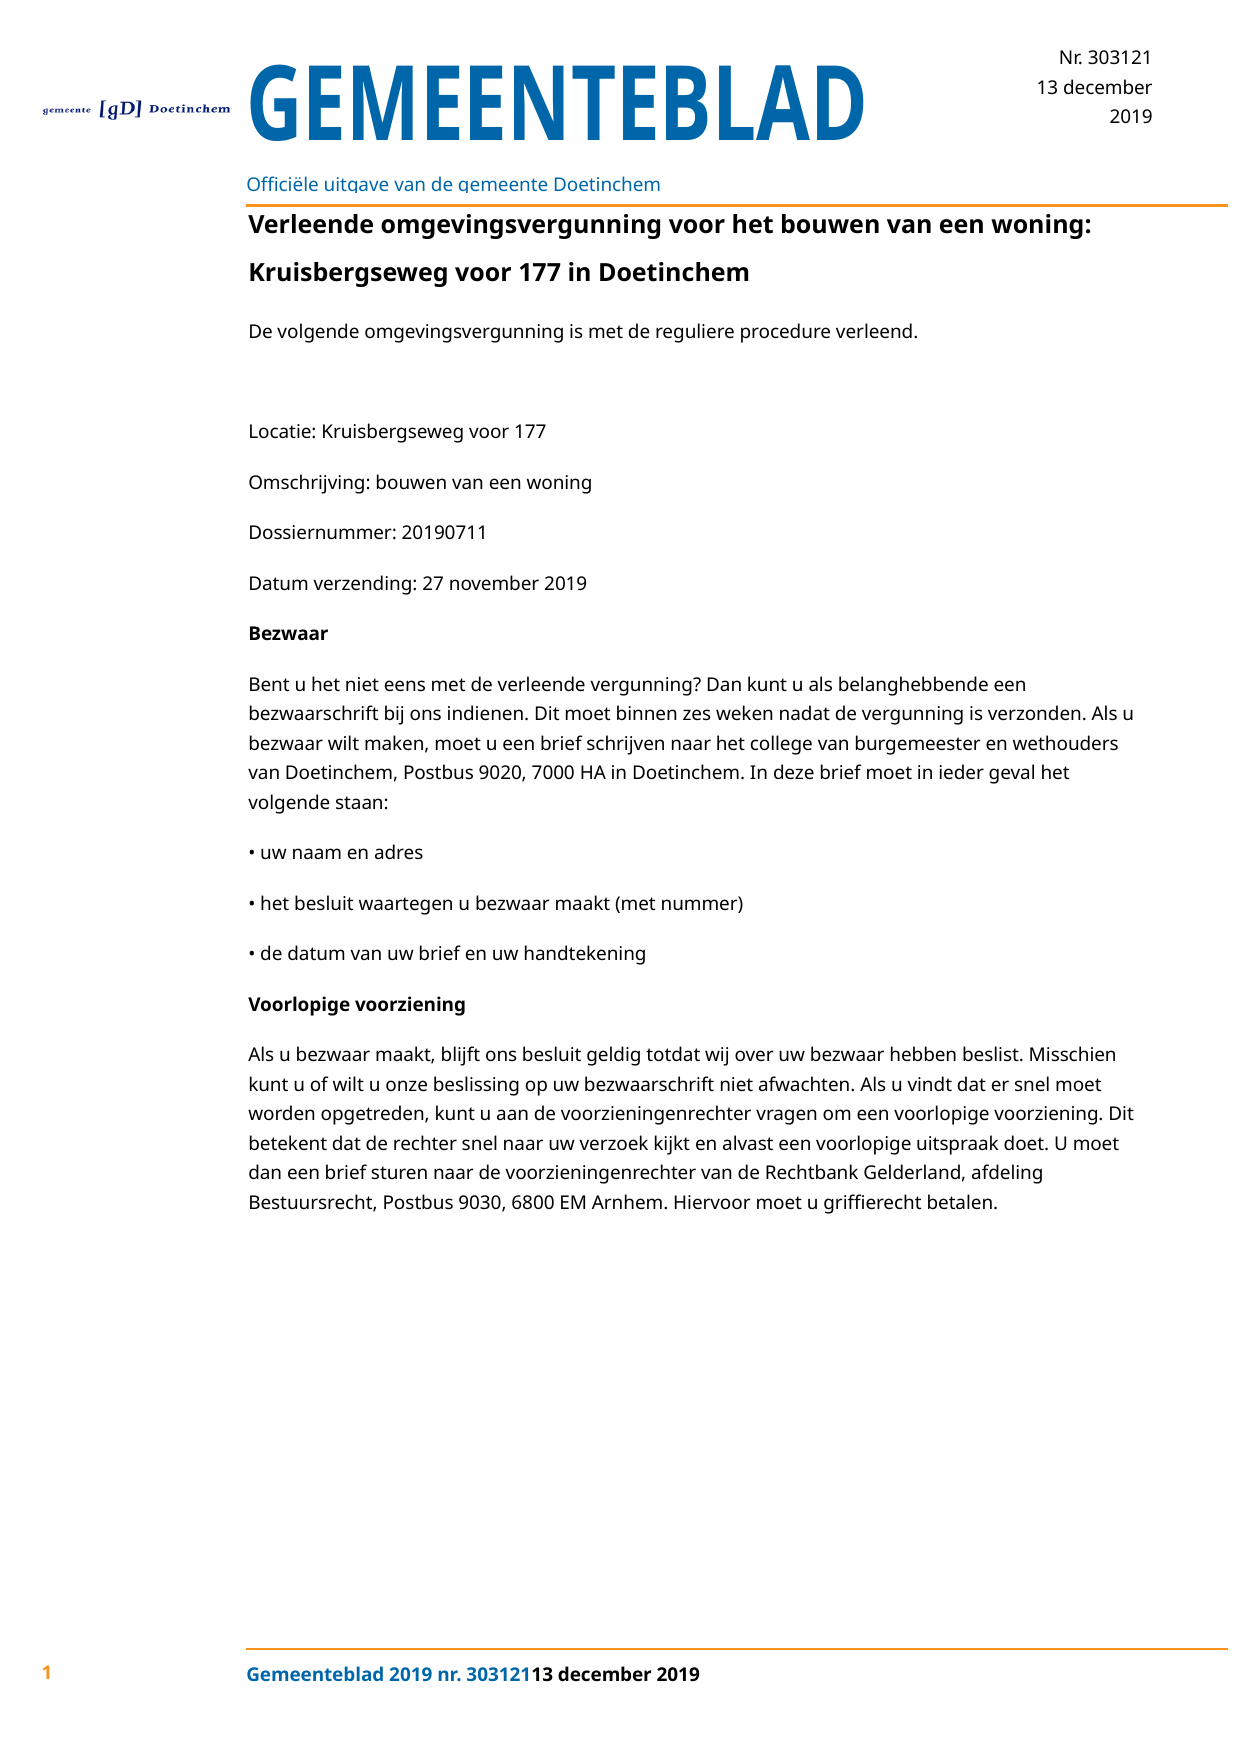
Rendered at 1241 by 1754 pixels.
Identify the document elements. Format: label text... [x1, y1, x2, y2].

text Bezwaar [248, 620, 1152, 646]
text Verleende omgevingsvergunning voor het bouwen van een woning: Kruisbergseweg voor 177 in Doetinchem [248, 207, 1152, 288]
text Als u bezwaar maakt, blijft ons besluit geldig totdat wij over uw bezwaar hebben beslist. Misschien kunt u of wilt u onze beslissing op uw bezwaarschrift niet afwachten. Als u vindt dat er snel moet worden opgetreden, kunt u aan de voorzieningenrechter vragen om een voorlopige voorziening. Dit betekent dat de rechter snel naar uw verzoek kijkt en alvast een voorlopige uitspraak doet. U moet dan een brief sturen naar de voorzieningenrechter van de Rechtbank Gelderland, afdeling Bestuursrecht, Postbus 9030, 6800 EM Arnhem. Hiervoor moet u griffierecht betalen. [248, 1041, 1152, 1215]
picture [41, 47, 231, 172]
text Datum verzending: 27 november 2019 [248, 570, 1152, 596]
text Bent u het niet eens met de verleende vergunning? Dan kunt u als belanghebbende een bezwaarschrift bij ons indienen. Dit moet binnen zes weken nadat de vergunning is verzonden. Als u bezwaar wilt maken, moet u een brief schrijven naar het college van burgemeester en wethouders van Doetinchem, Postbus 9020, 7000 HA in Doetinchem. In deze brief moet in ieder geval het volgende staan: [248, 671, 1152, 815]
text Voorlopige voorziening [248, 991, 1152, 1017]
text De volgende omgevingsvergunning is met de reguliere procedure verleend. [248, 318, 1152, 344]
text • uw naam en adres [248, 839, 1152, 865]
text Omschrijving: bouwen van een woning [248, 469, 1152, 495]
text Dossiernummer: 20190711 [248, 519, 1152, 545]
text Locatie: Kruisbergseweg voor 177 [248, 419, 1152, 444]
text • de datum van uw brief en uw handtekening [248, 940, 1152, 966]
text • het besluit waartegen u bezwaar maakt (met nummer) [248, 890, 1152, 916]
